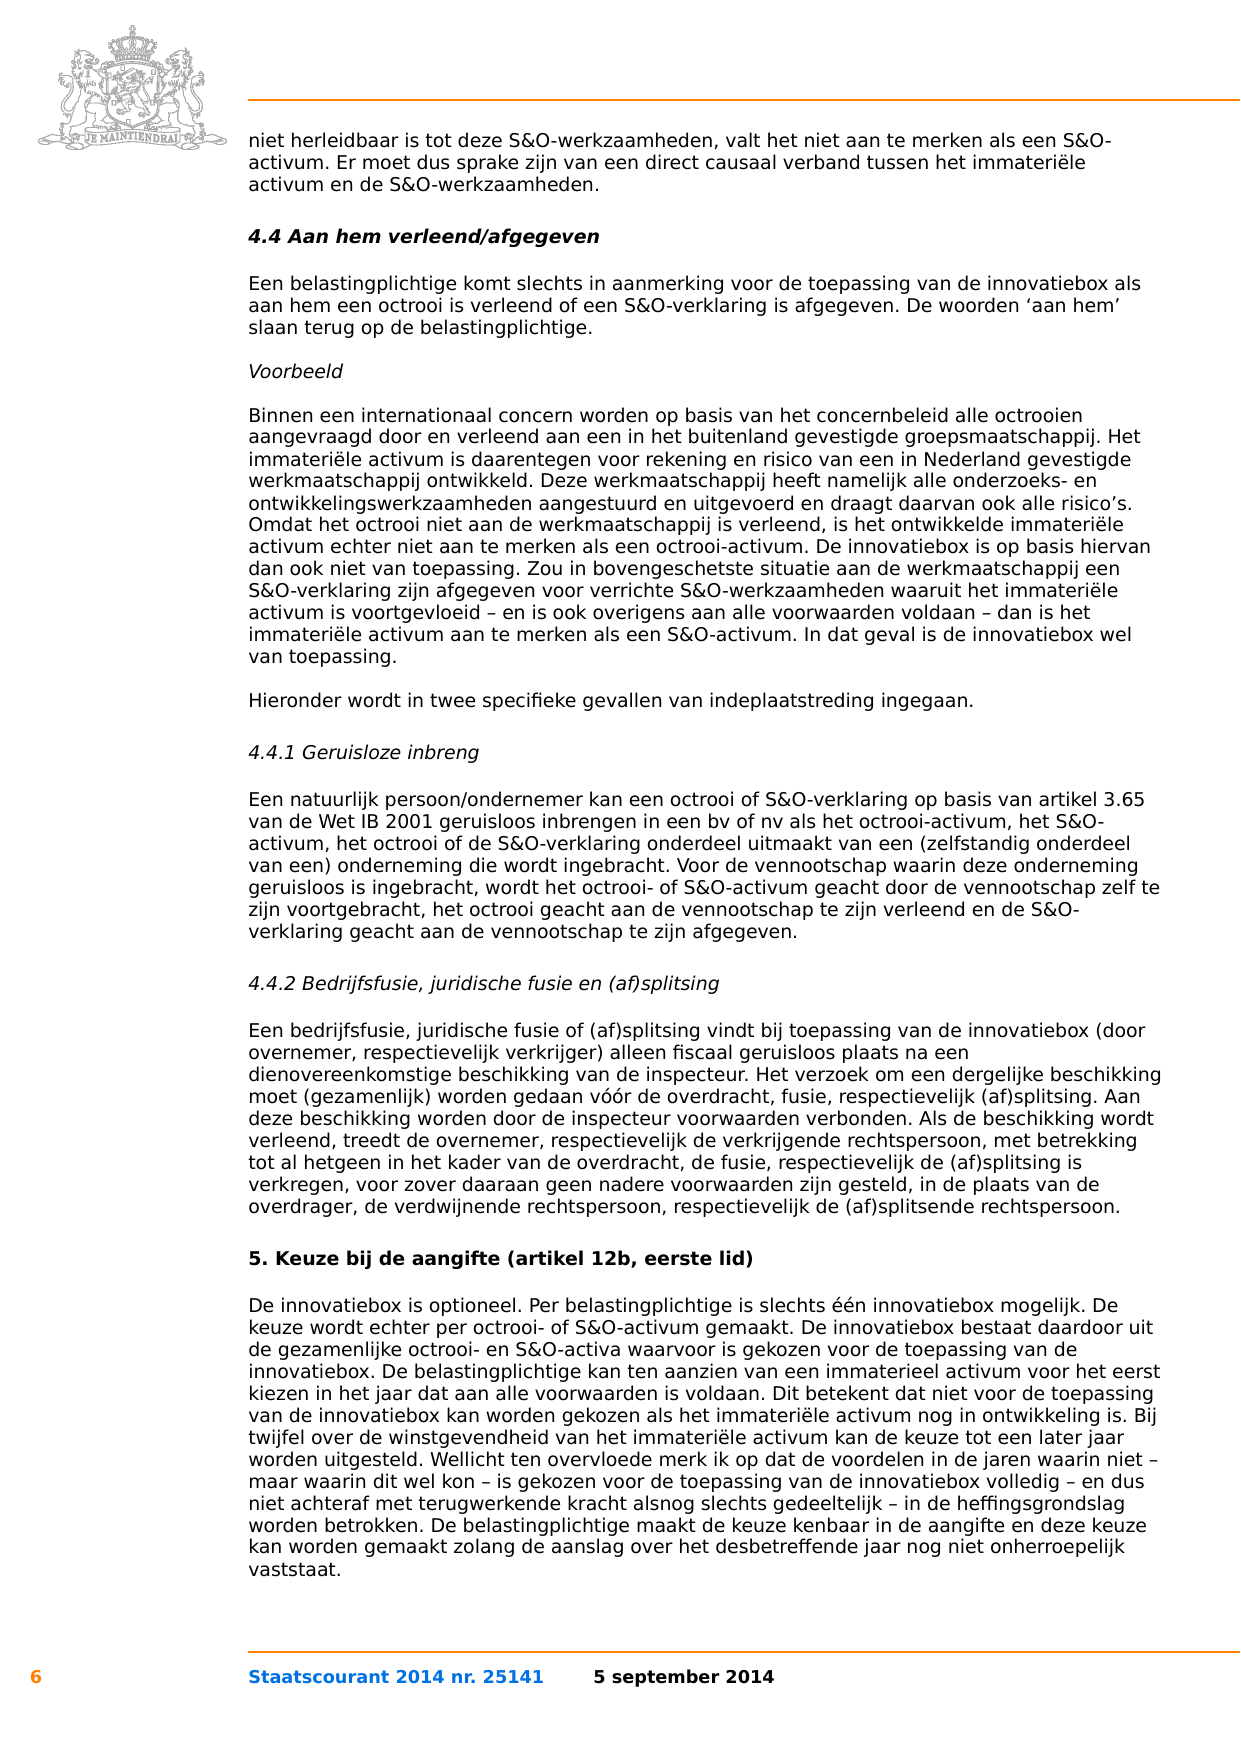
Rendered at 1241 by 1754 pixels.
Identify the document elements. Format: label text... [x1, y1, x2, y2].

subtitle Voorbeeld [248, 361, 1163, 383]
text Hieronder wordt in twee specifieke gevallen van indeplaatstreding ingegaan. [248, 690, 1163, 712]
subtitle 4.4.1 Geruisloze inbreng [248, 742, 1163, 764]
text De innovatiebox is optioneel. Per belastingplichtige is slechts één innovatiebox mogelijk. De keuze wordt echter per octrooi- of S&O-activum gemaakt. De innovatiebox bestaat daardoor uit de gezamenlijke octrooi- en S&O-activa waarvoor is gekozen voor de toepassing van de innovatiebox. De belastingplichtige kan ten aanzien van een immaterieel activum voor het eerst kiezen in het jaar dat aan alle voorwaarden is voldaan. Dit betekent dat niet voor de toepassing van de innovatiebox kan worden gekozen als het immateriële activum nog in ontwikkeling is. Bij twijfel over de winstgevendheid van het immateriële activum kan de keuze tot een later jaar worden uitgesteld. Wellicht ten overvloede merk ik op dat de voordelen in de jaren waarin niet – maar waarin dit wel kon – is gekozen voor de toepassing van de innovatiebox volledig – en dus niet achteraf met terugwerkende kracht alsnog slechts gedeeltelijk – in de heffingsgrondslag worden betrokken. De belastingplichtige maakt de keuze kenbaar in de aangifte en deze keuze kan worden gemaakt zolang de aanslag over het desbetreffende jaar nog niet onherroepelijk vaststaat. [248, 1295, 1163, 1580]
text niet herleidbaar is tot deze S&O-werkzaamheden, valt het niet aan te merken als een S&O-activum. Er moet dus sprake zijn van een direct causaal verband tussen het immateriële activum en de S&O-werkzaamheden. [248, 130, 1163, 196]
subtitle 4.4 Aan hem verleend/afgegeven [248, 226, 1163, 248]
text Een belastingplichtige komt slechts in aanmerking voor de toepassing van de innovatiebox als aan hem een octrooi is verleend of een S&O-verklaring is afgegeven. De woorden ‘aan hem’ slaan terug op de belastingplichtige. [248, 273, 1163, 339]
picture [38, 25, 227, 150]
text Binnen een internationaal concern worden op basis van het concernbeleid alle octrooien aangevraagd door en verleend aan een in het buitenland gevestigde groepsmaatschappij. Het immateriële activum is daarentegen voor rekening en risico van een in Nederland gevestigde werkmaatschappij ontwikkeld. Deze werkmaatschappij heeft namelijk alle onderzoeks- en ontwikkelingswerkzaamheden aangestuurd en uitgevoerd en draagt daarvan ook alle risico’s. Omdat het octrooi niet aan de werkmaatschappij is verleend, is het ontwikkelde immateriële activum echter niet aan te merken als een octrooi-activum. De innovatiebox is op basis hiervan dan ook niet van toepassing. Zou in bovengeschetste situatie aan de werkmaatschappij een S&O-verklaring zijn afgegeven voor verrichte S&O-werkzaamheden waaruit het immateriële activum is voortgevloeid – en is ook overigens aan alle voorwaarden voldaan – dan is het immateriële activum aan te merken als een S&O-activum. In dat geval is de innovatiebox wel van toepassing. [248, 404, 1163, 668]
subtitle 5. Keuze bij de aangifte (artikel 12b, eerste lid) [248, 1248, 1163, 1270]
text Een natuurlijk persoon/ondernemer kan een octrooi of S&O-verklaring op basis van artikel 3.65 van de Wet IB 2001 geruisloos inbrengen in een bv of nv als het octrooi-activum, het S&O-activum, het octrooi of de S&O-verklaring onderdeel uitmaakt van een (zelfstandig onderdeel van een) onderneming die wordt ingebracht. Voor de vennootschap waarin deze onderneming geruisloos is ingebracht, wordt het octrooi- of S&O-activum geacht door de vennootschap zelf te zijn voortgebracht, het octrooi geacht aan de vennootschap te zijn verleend en de S&O-verklaring geacht aan de vennootschap te zijn afgegeven. [248, 789, 1163, 943]
subtitle 4.4.2 Bedrijfsfusie, juridische fusie en (af)splitsing [248, 973, 1163, 995]
text Een bedrijfsfusie, juridische fusie of (af)splitsing vindt bij toepassing van de innovatiebox (door overnemer, respectievelijk verkrijger) alleen fiscaal geruisloos plaats na een dienovereenkomstige beschikking van de inspecteur. Het verzoek om een dergelijke beschikking moet (gezamenlijk) worden gedaan vóór de overdracht, fusie, respectievelijk (af)splitsing. Aan deze beschikking worden door de inspecteur voorwaarden verbonden. Als de beschikking wordt verleend, treedt de overnemer, respectievelijk de verkrijgende rechtspersoon, met betrekking tot al hetgeen in het kader van de overdracht, de fusie, respectievelijk de (af)splitsing is verkregen, voor zover daaraan geen nadere voorwaarden zijn gesteld, in de plaats van de overdrager, de verdwijnende rechtspersoon, respectievelijk de (af)splitsende rechtspersoon. [248, 1020, 1163, 1218]
